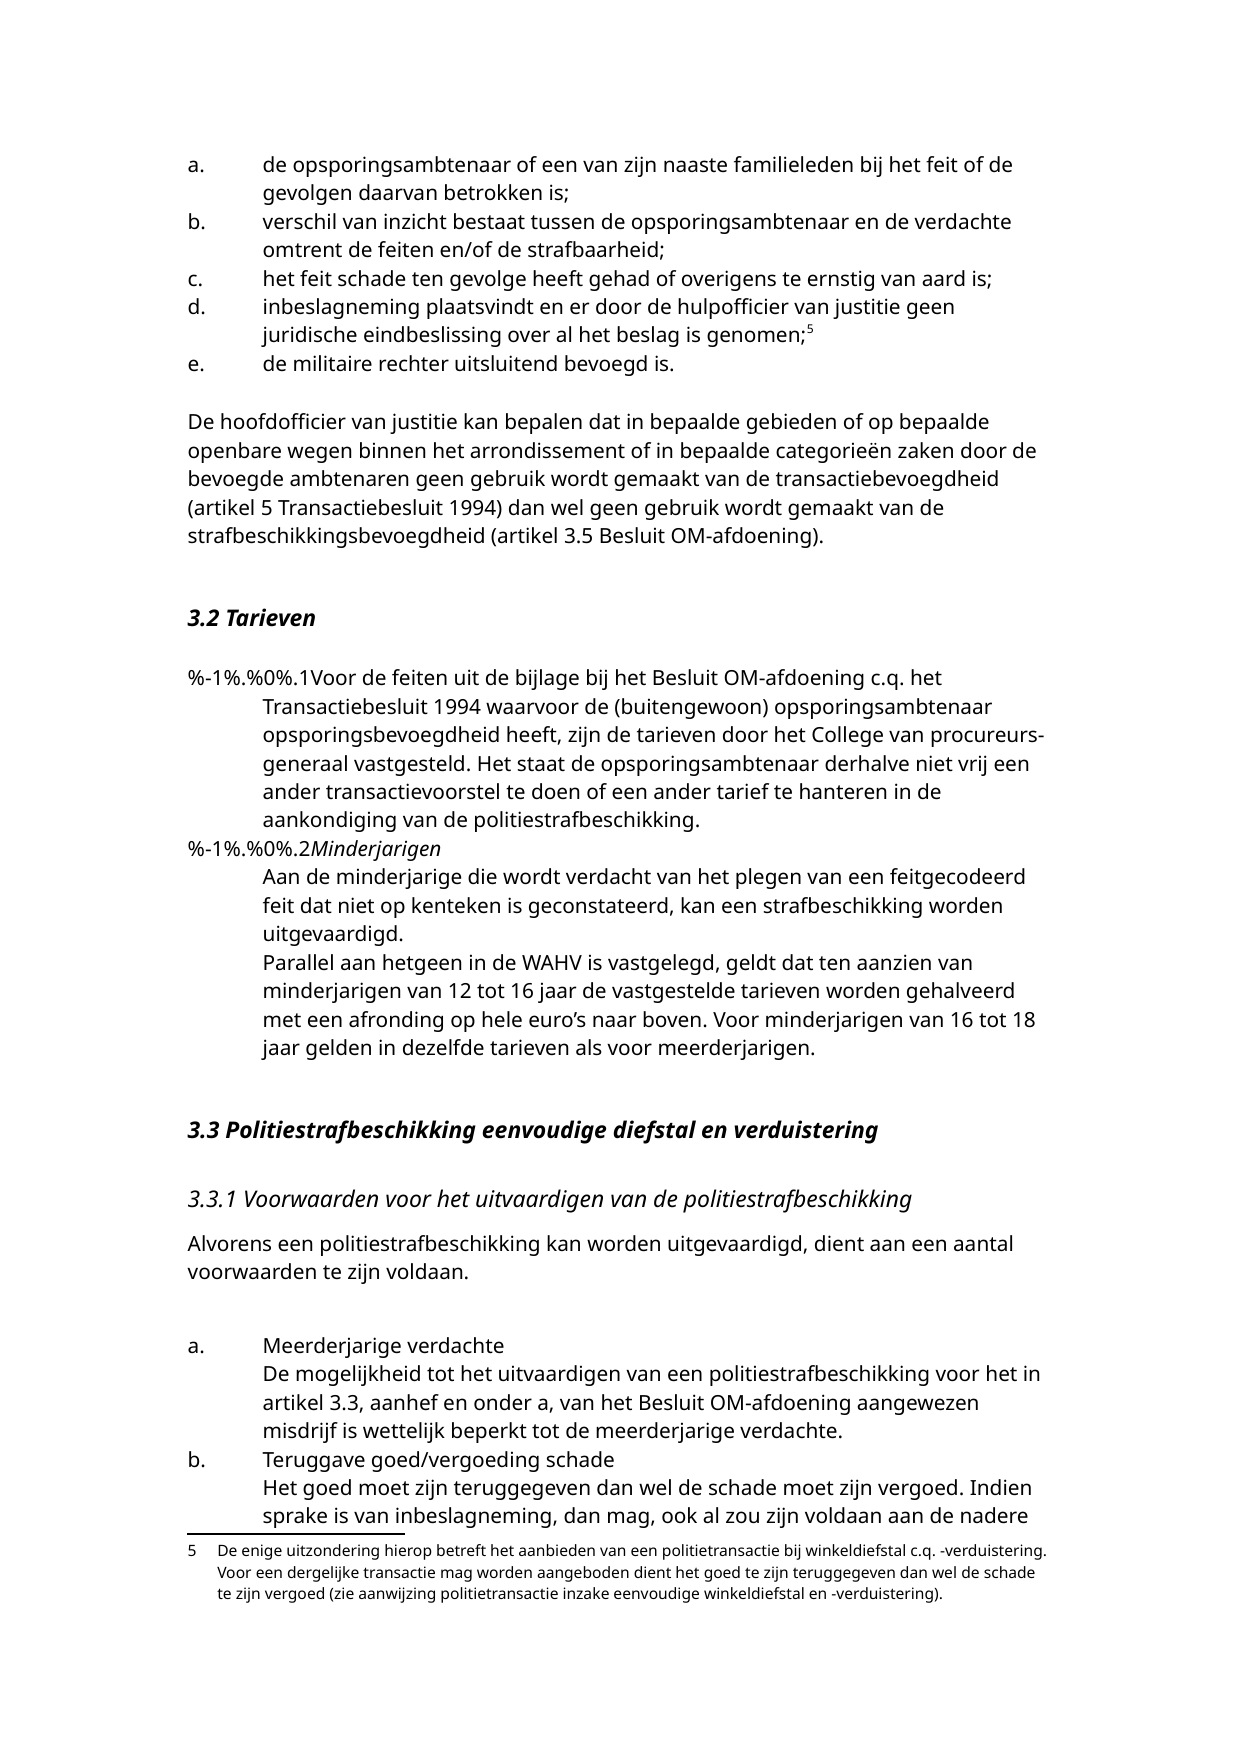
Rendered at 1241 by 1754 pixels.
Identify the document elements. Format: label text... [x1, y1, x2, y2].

text De hoofdofficier van justitie kan bepalen dat in bepaalde gebieden of op bepaalde openbare wegen binnen het arrondissement of in bepaalde categorieën zaken door de bevoegde ambtenaren geen gebruik wordt gemaakt van de transactiebevoegdheid (artikel 5 Transactiebesluit 1994) dan wel geen gebruik wordt gemaakt van de strafbeschikkingsbevoegdheid (artikel 3.5 Besluit OM-afdoening). [187, 407, 1053, 550]
list Meerderjarige verdachte [187, 1331, 1053, 1359]
subtitle 3.3 Politiestrafbeschikking eenvoudige diefstal en verduistering [187, 1114, 1053, 1145]
list inbeslagneming plaatsvindt en er door de hulpofficier van justitie geen juridische eindbeslissing over al het beslag is genomen; [187, 292, 1053, 349]
list Aan de minderjarige die wordt verdacht van het plegen van een feitgecodeerd feit dat niet op kenteken is geconstateerd, kan een strafbeschikking worden uitgevaardigd. [187, 862, 1053, 948]
list het feit schade ten gevolge heeft gehad of overigens te ernstig van aard is; [187, 264, 1053, 292]
subtitle 3.3.1 Voorwaarden voor het uitvaardigen van de politiestrafbeschikking [187, 1183, 1053, 1214]
list De mogelijkheid tot het uitvaardigen van een politiestrafbeschikking voor het in artikel 3.3, aanhef en onder a, van het Besluit OM-afdoening aangewezen misdrijf is wettelijk beperkt tot de meerderjarige verdachte. [187, 1359, 1053, 1445]
list verschil van inzicht bestaat tussen de opsporingsambtenaar en de verdachte omtrent de feiten en/of de strafbaarheid; [187, 207, 1053, 264]
list Minderjarigen [187, 834, 1053, 862]
text Alvorens een politiestrafbeschikking kan worden uitgevaardigd, dient aan een aantal voorwaarden te zijn voldaan. [187, 1229, 1053, 1286]
list de opsporingsambtenaar of een van zijn naaste familieleden bij het feit of de gevolgen daarvan betrokken is; [187, 150, 1053, 207]
list de militaire rechter uitsluitend bevoegd is. [187, 349, 1053, 377]
list Teruggave goed/vergoeding schade [187, 1445, 1053, 1473]
list Parallel aan hetgeen in de WAHV is vastgelegd, geldt dat ten aanzien van minderjarigen van 12 tot 16 jaar de vastgestelde tarieven worden gehalveerd met een afronding op hele euro’s naar boven. Voor minderjarigen van 16 tot 18 jaar gelden in dezelfde tarieven als voor meerderjarigen. [187, 948, 1053, 1062]
list De enige uitzondering hierop betreft het aanbieden van een politietransactie bij winkeldiefstal c.q. -verduistering. Voor een dergelijke transactie mag worden aangeboden dient het goed te zijn teruggegeven dan wel de schade te zijn vergoed (zie aanwijzing politietransactie inzake eenvoudige winkeldiefstal en -verduistering). [187, 1490, 1053, 1604]
subtitle 3.2 Tarieven [187, 602, 1053, 633]
list Voor de feiten uit de bijlage bij het Besluit OM-afdoening c.q. het Transactiebesluit 1994 waarvoor de (buitengewoon) opsporingsambtenaar opsporingsbevoegdheid heeft, zijn de tarieven door het College van procureurs-generaal vastgesteld. Het staat de opsporingsambtenaar derhalve niet vrij een ander transactievoorstel te doen of een ander tarief te hanteren in de aankondiging van de politiestrafbeschikking. [187, 663, 1053, 834]
